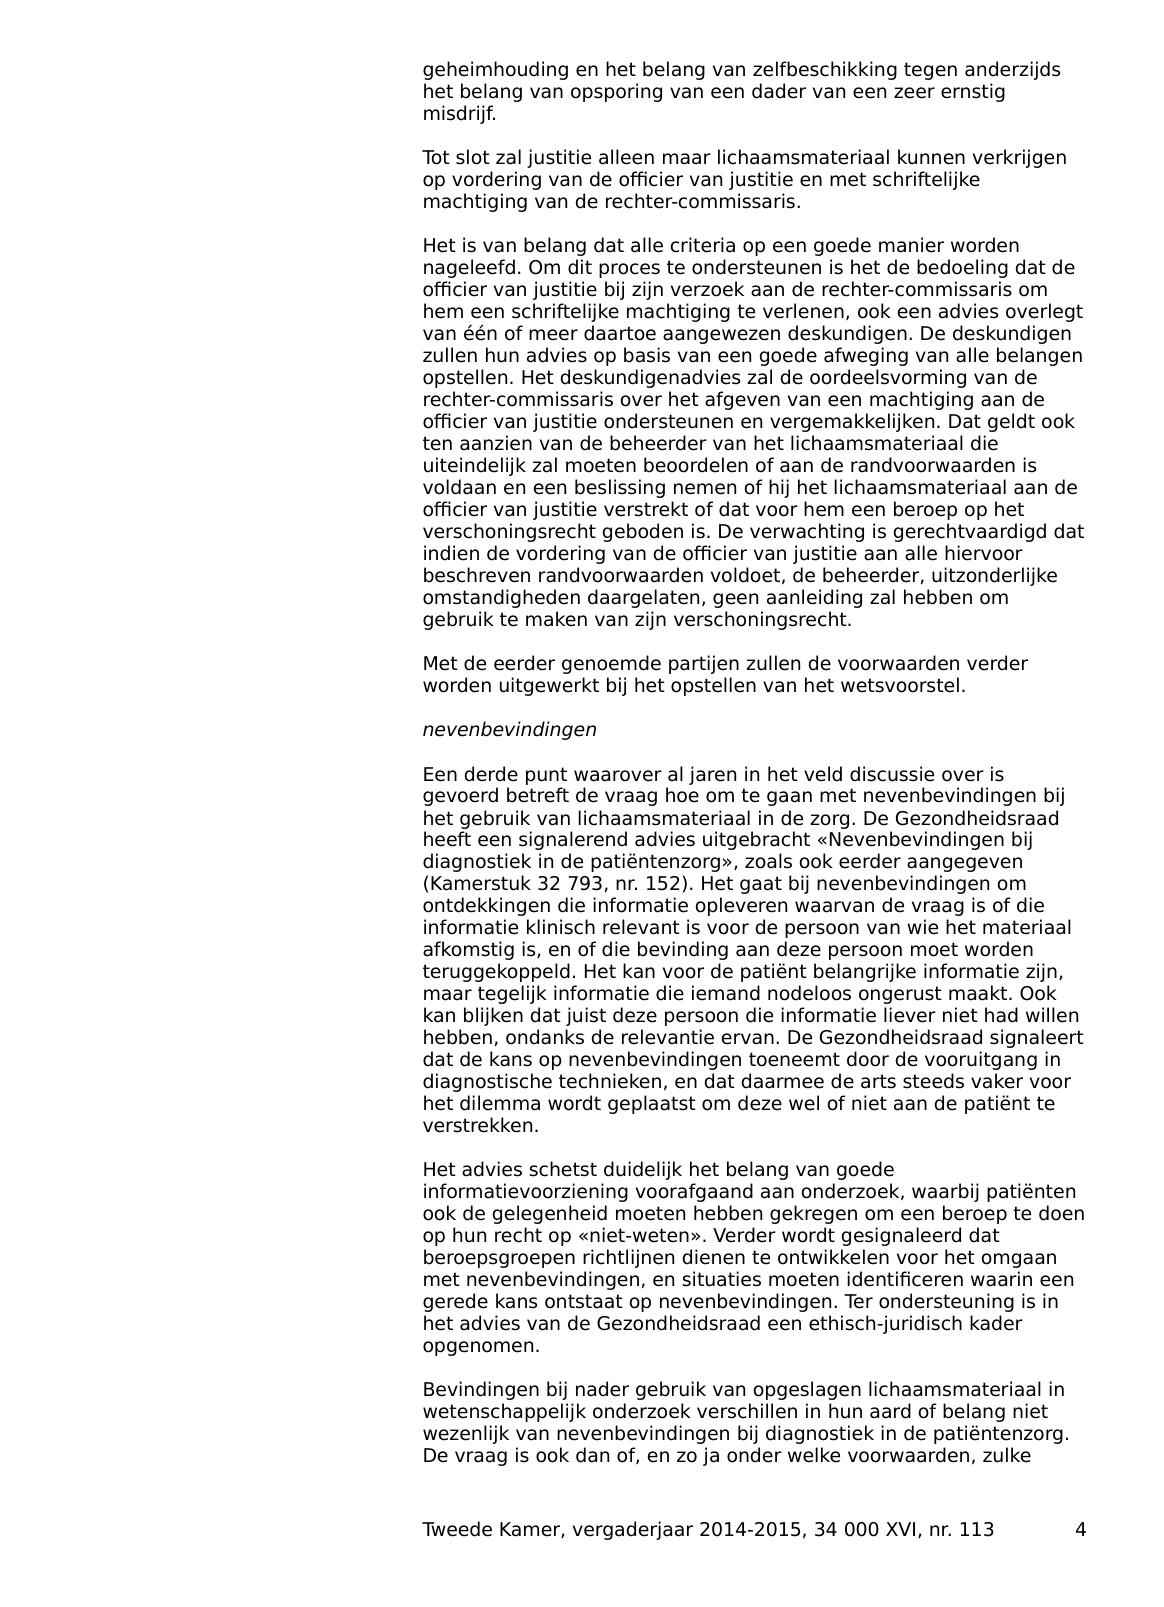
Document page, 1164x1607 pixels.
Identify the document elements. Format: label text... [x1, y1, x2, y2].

subtitle nevenbevindingen [422, 719, 1087, 741]
text Tot slot zal justitie alleen maar lichaamsmateriaal kunnen verkrijgen op vordering van de officier van justitie en met schriftelijke machtiging van de rechter-commissaris. [422, 147, 1087, 213]
text Bevindingen bij nader gebruik van opgeslagen lichaamsmateriaal in wetenschappelijk onderzoek verschillen in hun aard of belang niet wezenlijk van nevenbevindingen bij diagnostiek in de patiëntenzorg. De vraag is ook dan of, en zo ja onder welke voorwaarden, zulke [422, 1379, 1087, 1467]
text Een derde punt waarover al jaren in het veld discussie over is gevoerd betreft de vraag hoe om te gaan met nevenbevindingen bij het gebruik van lichaamsmateriaal in de zorg. De Gezondheidsraad heeft een signalerend advies uitgebracht «Nevenbevindingen bij diagnostiek in de patiëntenzorg», zoals ook eerder aangegeven (Kamerstuk 32 793, nr. 152). Het gaat bij nevenbevindingen om ontdekkingen die informatie opleveren waarvan de vraag is of die informatie klinisch relevant is voor de persoon van wie het materiaal afkomstig is, en of die bevinding aan deze persoon moet worden teruggekoppeld. Het kan voor de patiënt belangrijke informatie zijn, maar tegelijk informatie die iemand nodeloos ongerust maakt. Ook kan blijken dat juist deze persoon die informatie liever niet had willen hebben, ondanks de relevantie ervan. De Gezondheidsraad signaleert dat de kans op nevenbevindingen toeneemt door de vooruitgang in diagnostische technieken, en dat daarmee de arts steeds vaker voor het dilemma wordt geplaatst om deze wel of niet aan de patiënt te verstrekken. [422, 763, 1087, 1137]
text geheimhouding en het belang van zelfbeschikking tegen anderzijds het belang van opsporing van een dader van een zeer ernstig misdrijf. [422, 59, 1087, 125]
text Het advies schetst duidelijk het belang van goede informatievoorziening voorafgaand aan onderzoek, waarbij patiënten ook de gelegenheid moeten hebben gekregen om een beroep te doen op hun recht op «niet-weten». Verder wordt gesignaleerd dat beroepsgroepen richtlijnen dienen te ontwikkelen voor het omgaan met nevenbevindingen, en situaties moeten identificeren waarin een gerede kans ontstaat op nevenbevindingen. Ter ondersteuning is in het advies van de Gezondheidsraad een ethisch-juridisch kader opgenomen. [422, 1159, 1087, 1357]
text Het is van belang dat alle criteria op een goede manier worden nageleefd. Om dit proces te ondersteunen is het de bedoeling dat de officier van justitie bij zijn verzoek aan de rechter-commissaris om hem een schriftelijke machtiging te verlenen, ook een advies overlegt van één of meer daartoe aangewezen deskundigen. De deskundigen zullen hun advies op basis van een goede afweging van alle belangen opstellen. Het deskundigenadvies zal de oordeelsvorming van de rechter-commissaris over het afgeven van een machtiging aan de officier van justitie ondersteunen en vergemakkelijken. Dat geldt ook ten aanzien van de beheerder van het lichaamsmateriaal die uiteindelijk zal moeten beoordelen of aan de randvoorwaarden is voldaan en een beslissing nemen of hij het lichaamsmateriaal aan de officier van justitie verstrekt of dat voor hem een beroep op het verschoningsrecht geboden is. De verwachting is gerechtvaardigd dat indien de vordering van de officier van justitie aan alle hiervoor beschreven randvoorwaarden voldoet, de beheerder, uitzonderlijke omstandigheden daargelaten, geen aanleiding zal hebben om gebruik te maken van zijn verschoningsrecht. [422, 235, 1087, 631]
text Met de eerder genoemde partijen zullen de voorwaarden verder worden uitgewerkt bij het opstellen van het wetsvoorstel. [422, 653, 1087, 697]
